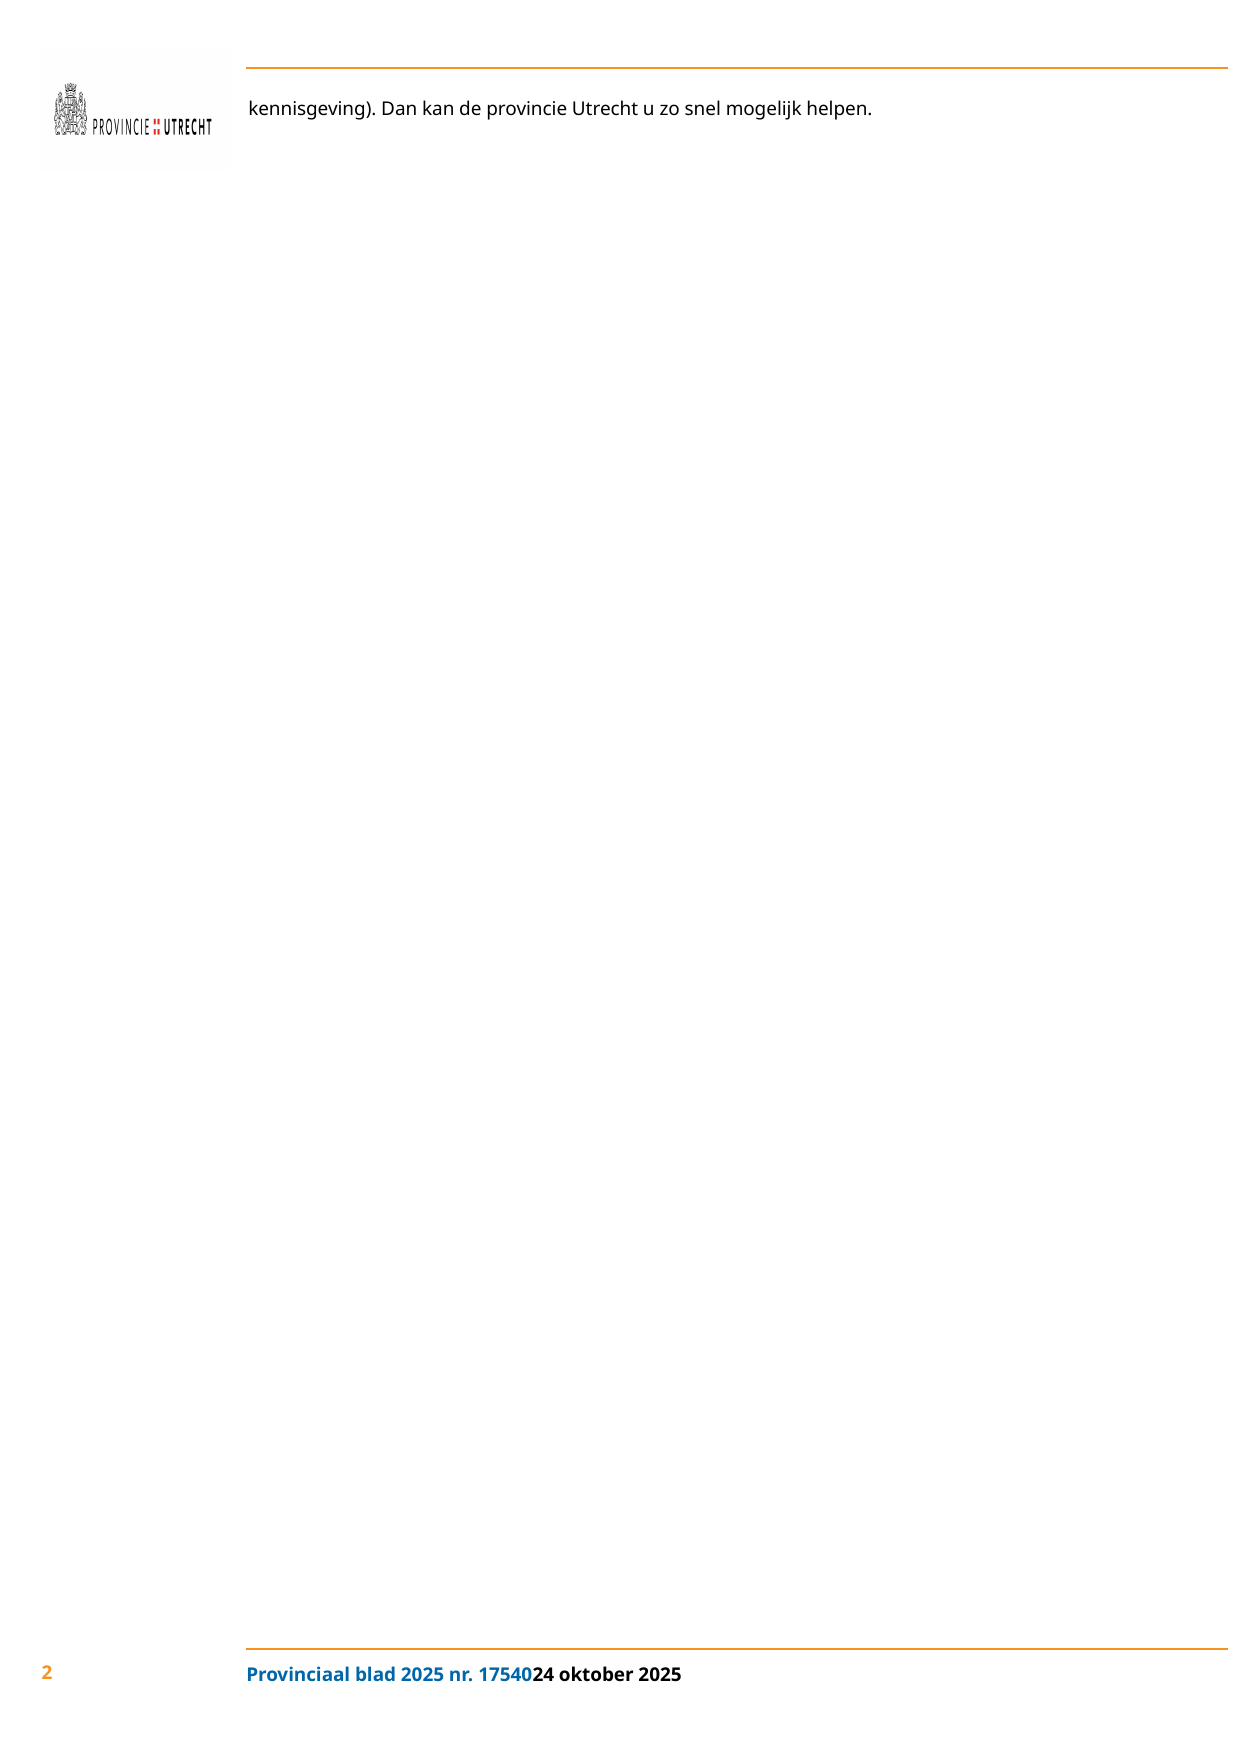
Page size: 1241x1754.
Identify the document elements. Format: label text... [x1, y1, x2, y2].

picture [41, 47, 231, 172]
text kennisgeving). Dan kan de provincie Utrecht u zo snel mogelijk helpen. [248, 95, 1152, 121]
